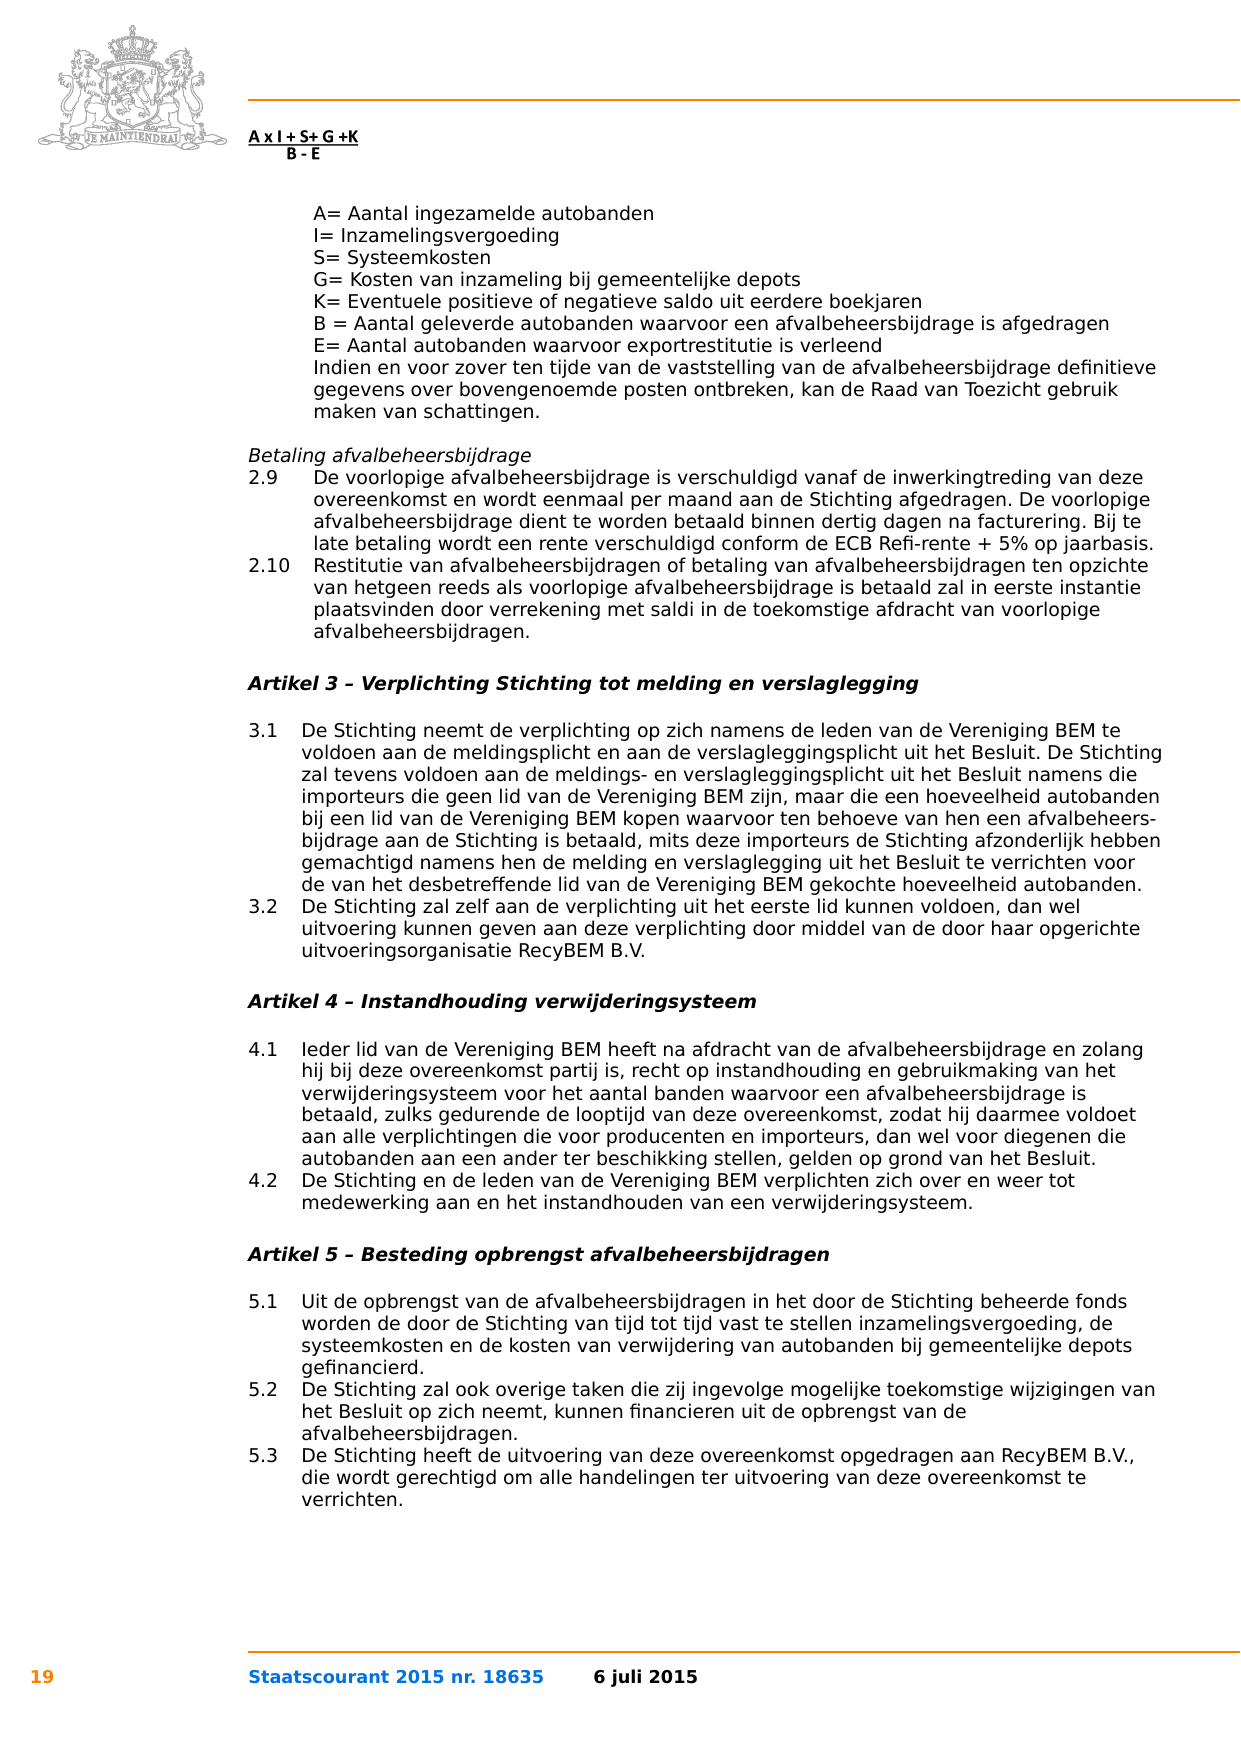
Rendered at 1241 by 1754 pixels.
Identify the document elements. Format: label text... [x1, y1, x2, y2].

text 5.2 De Stichting zal ook overige taken die zij ingevolge mogelijke toekomstige wijzigingen van het Besluit op zich neemt, kunnen financieren uit de opbrengst van de afvalbeheersbijdragen. [248, 1379, 1163, 1445]
text I= Inzamelingsvergoeding [313, 225, 1163, 247]
text G= Kosten van inzameling bij gemeentelijke depots [313, 269, 1163, 291]
subtitle Artikel 4 – Instandhouding verwijderingsysteem [248, 991, 1163, 1013]
subtitle Betaling afvalbeheersbijdrage [248, 445, 1163, 467]
text 3.2 De Stichting zal zelf aan de verplichting uit het eerste lid kunnen voldoen, dan wel uitvoering kunnen geven aan deze verplichting door middel van de door haar opgerichte uitvoeringsorganisatie RecyBEM B.V. [248, 896, 1163, 961]
text 2.10 Restitutie van afvalbeheersbijdragen of betaling van afvalbeheersbijdragen ten opzichte van hetgeen reeds als voorlopige afvalbeheersbijdrage is betaald zal in eerste instantie plaatsvinden door verrekening met saldi in de toekomstige afdracht van voorlopige afvalbeheersbijdragen. [248, 555, 1163, 643]
text 4.2 De Stichting en de leden van de Vereniging BEM verplichten zich over en weer tot medewerking aan en het instandhouden van een verwijderingsysteem. [248, 1170, 1163, 1214]
subtitle Artikel 3 – Verplichting Stichting tot melding en verslaglegging [248, 673, 1163, 695]
text 2.9 De voorlopige afvalbeheersbijdrage is verschuldigd vanaf de inwerkingtreding van deze overeenkomst en wordt eenmaal per maand aan de Stichting afgedragen. De voorlopige afvalbeheersbijdrage dient te worden betaald binnen dertig dagen na facturering. Bij te late betaling wordt een rente verschuldigd conform de ECB Refi-rente + 5% op jaarbasis. [248, 467, 1163, 555]
text B = Aantal geleverde autobanden waarvoor een afvalbeheersbijdrage is afgedragen [313, 313, 1163, 335]
text S= Systeemkosten [313, 247, 1163, 269]
text 5.1 Uit de opbrengst van de afvalbeheersbijdragen in het door de Stichting beheerde fonds worden de door de Stichting van tijd tot tijd vast te stellen inzamelingsvergoeding, de systeemkosten en de kosten van verwijdering van autobanden bij gemeentelijke depots gefinancierd. [248, 1291, 1163, 1379]
subtitle Artikel 5 – Besteding opbrengst afvalbeheersbijdragen [248, 1244, 1163, 1266]
text Indien en voor zover ten tijde van de vaststelling van de afvalbeheersbijdrage definitieve gegevens over bovengenoemde posten ontbreken, kan de Raad van Toezicht gebruik maken van schattingen. [313, 357, 1163, 423]
text 3.1 De Stichting neemt de verplichting op zich namens de leden van de Vereniging BEM te voldoen aan de meldingsplicht en aan de verslagleggingsplicht uit het Besluit. De Stichting zal tevens voldoen aan de meldings- en verslagleggingsplicht uit het Besluit namens die importeurs die geen lid van de Vereniging BEM zijn, maar die een hoeveelheid autobanden bij een lid van de Vereniging BEM kopen waarvoor ten behoeve van hen een afvalbeheers-bijdrage aan de Stichting is betaald, mits deze importeurs de Stichting afzonderlijk hebben gemachtigd namens hen de melding en verslaglegging uit het Besluit te verrichten voor de van het desbetreffende lid van de Vereniging BEM gekochte hoeveelheid autobanden. [248, 720, 1163, 896]
text 5.3 De Stichting heeft de uitvoering van deze overeenkomst opgedragen aan RecyBEM B.V., die wordt gerechtigd om alle handelingen ter uitvoering van deze overeenkomst te verrichten. [248, 1445, 1163, 1511]
text 4.1 Ieder lid van de Vereniging BEM heeft na afdracht van de afvalbeheersbijdrage en zolang hij bij deze overeenkomst partij is, recht op instandhouding en gebruikmaking van het verwijderingsysteem voor het aantal banden waarvoor een afvalbeheersbijdrage is betaald, zulks gedurende de looptijd van deze overeenkomst, zodat hij daarmee voldoet aan alle verplichtingen die voor producenten en importeurs, dan wel voor diegenen die autobanden aan een ander ter beschikking stellen, gelden op grond van het Besluit. [248, 1038, 1163, 1170]
text A= Aantal ingezamelde autobanden [313, 203, 1163, 225]
picture [248, 130, 367, 160]
text E= Aantal autobanden waarvoor exportrestitutie is verleend [313, 335, 1163, 357]
picture [38, 25, 227, 150]
text K= Eventuele positieve of negatieve saldo uit eerdere boekjaren [313, 291, 1163, 313]
